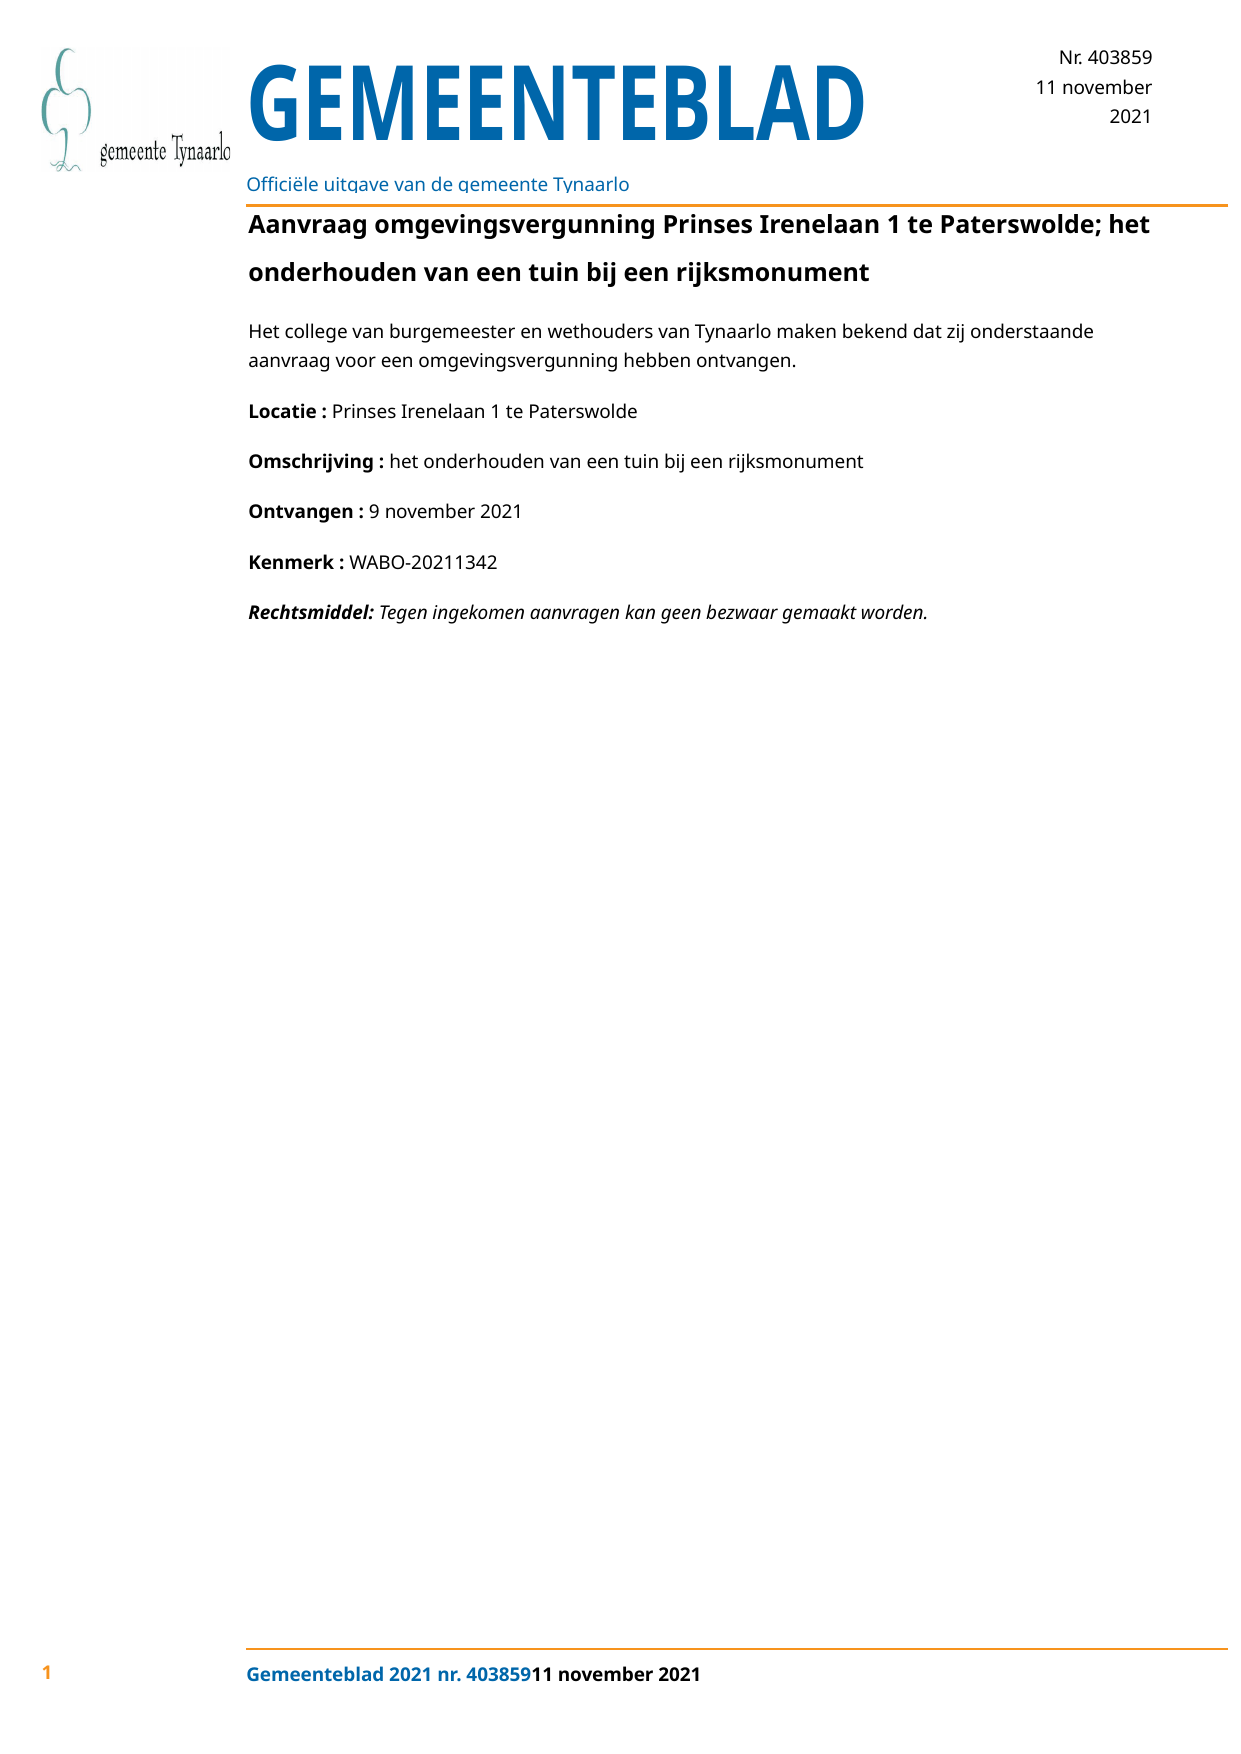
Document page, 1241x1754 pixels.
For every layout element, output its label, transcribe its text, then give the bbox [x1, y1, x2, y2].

text Ontvangen : 9 november 2021 [248, 499, 1152, 524]
text Omschrijving : het onderhouden van een tuin bij een rijksmonument [248, 448, 1152, 474]
text Locatie : Prinses Irenelaan 1 te Paterswolde [248, 398, 1152, 424]
text Kenmerk : WABO-20211342 [248, 549, 1152, 575]
text Aanvraag omgevingsvergunning Prinses Irenelaan 1 te Paterswolde; het onderhouden van een tuin bij een rijksmonument [248, 207, 1152, 288]
picture [41, 47, 231, 172]
text Het college van burgemeester en wethouders van Tynaarlo maken bekend dat zij onderstaande aanvraag voor een omgevingsvergunning hebben ontvangen. [248, 318, 1152, 373]
text Rechtsmiddel: Tegen ingekomen aanvragen kan geen bezwaar gemaakt worden. [248, 599, 1152, 625]
